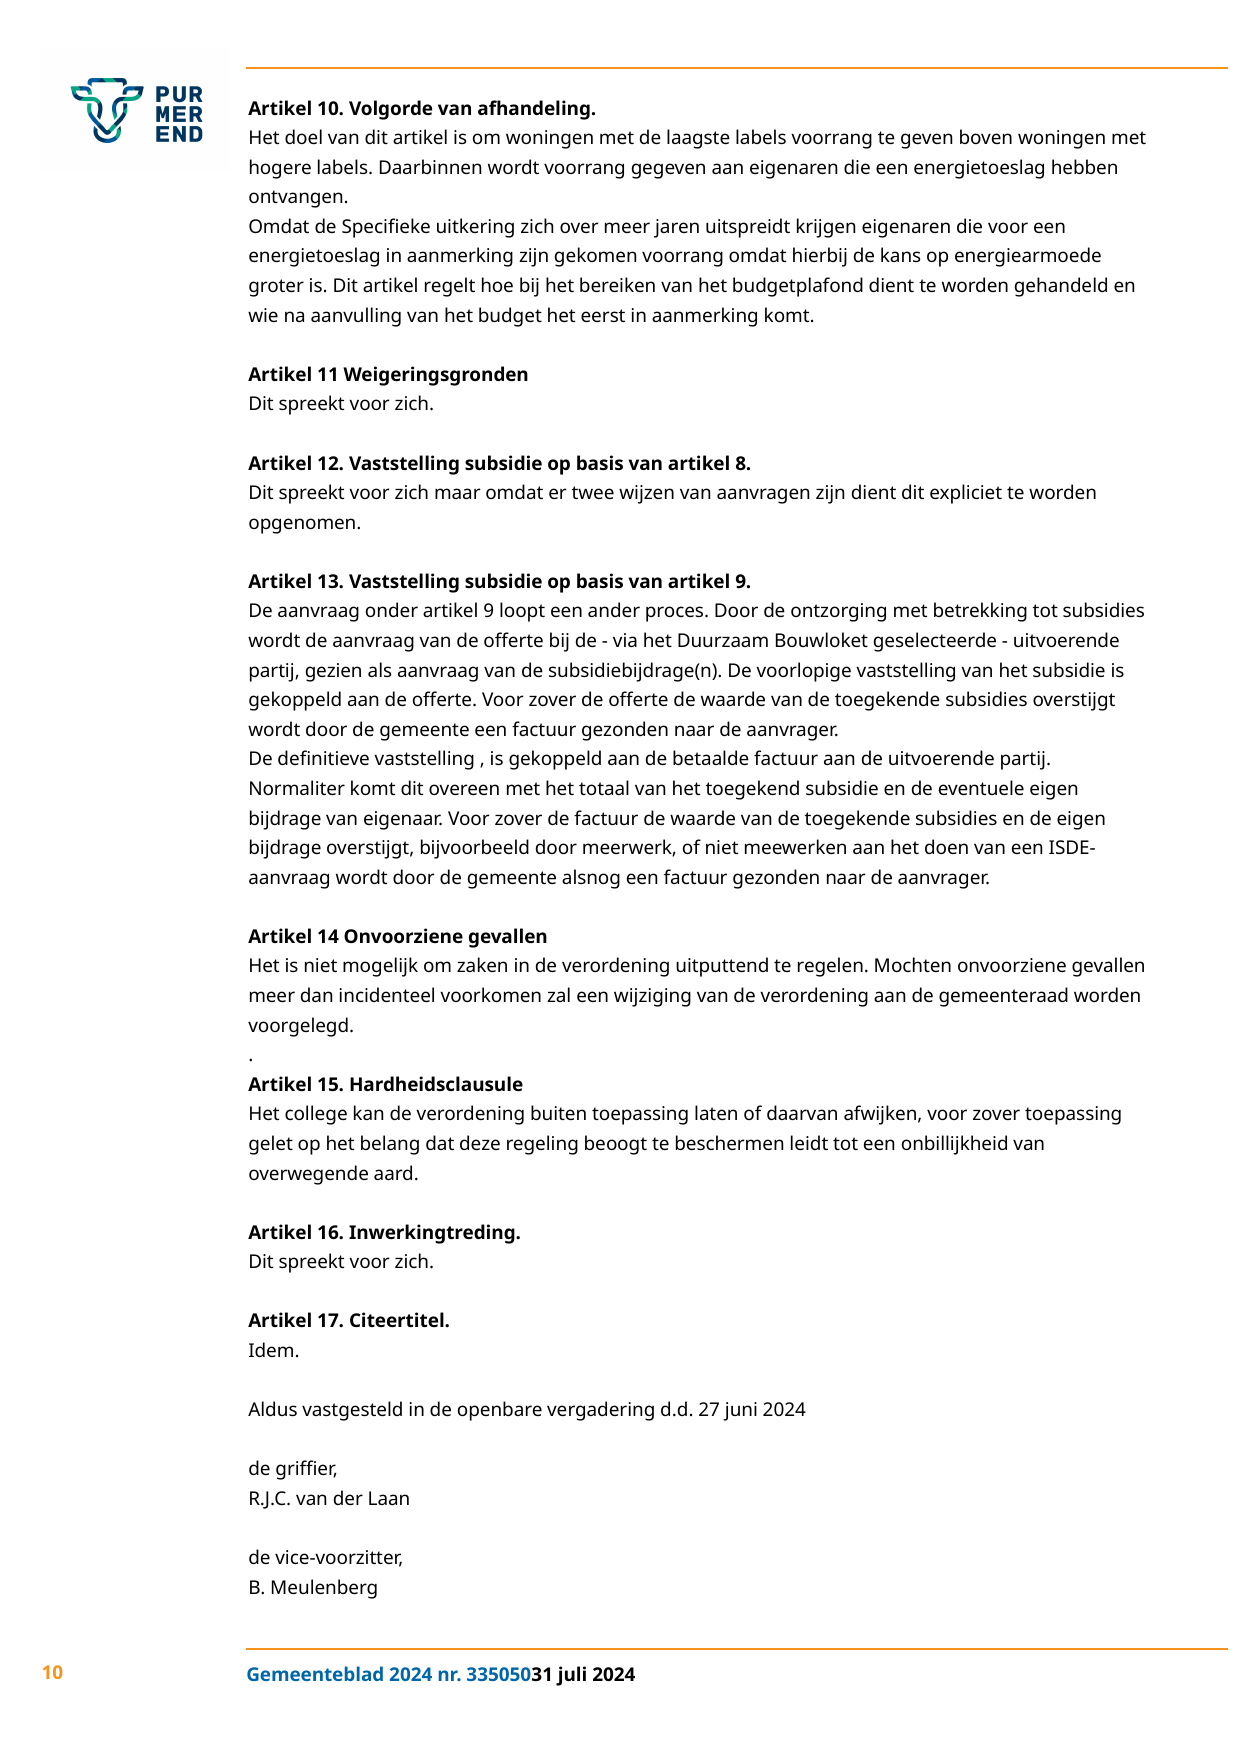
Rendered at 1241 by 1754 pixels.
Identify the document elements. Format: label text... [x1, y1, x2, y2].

text de griffier, [248, 1456, 1152, 1481]
text De definitieve vaststelling , is gekoppeld aan de betaalde factuur aan de uitvoerende partij. Normaliter komt dit overeen met het totaal van het toegekend subsidie en de eventuele eigen bijdrage van eigenaar. Voor zover de factuur de waarde van de toegekende subsidies en de eigen bijdrage overstijgt, bijvoorbeeld door meerwerk, of niet meewerken aan het doen van een ISDE-aanvraag wordt door de gemeente alsnog een factuur gezonden naar de aanvrager. [248, 746, 1152, 890]
text Aldus vastgesteld in de openbare vergadering d.d. 27 juni 2024 [248, 1396, 1152, 1422]
text Dit spreekt voor zich. [248, 1248, 1152, 1274]
text Artikel 12. Vaststelling subsidie op basis van artikel 8. [248, 450, 1152, 476]
text Artikel 14 Onvoorziene gevallen [248, 923, 1152, 949]
text Het is niet mogelijk om zaken in de verordening uitputtend te regelen. Mochten onvoorziene gevallen meer dan incidenteel voorkomen zal een wijziging van de verordening aan de gemeenteraad worden voorgelegd. [248, 953, 1152, 1038]
text Idem. [248, 1337, 1152, 1363]
text . [248, 1041, 1152, 1067]
text Het doel van dit artikel is om woningen met de laagste labels voorrang te geven boven woningen met hogere labels. Daarbinnen wordt voorrang gegeven aan eigenaren die een energietoeslag hebben ontvangen. [248, 124, 1152, 209]
text Artikel 15. Hardheidsclausule [248, 1071, 1152, 1097]
text Het college kan de verordening buiten toepassing laten of daarvan afwijken, voor zover toepassing gelet op het belang dat deze regeling beoogt te beschermen leidt tot een onbillijkheid van overwegende aard. [248, 1101, 1152, 1186]
text Dit spreekt voor zich. [248, 391, 1152, 416]
picture [41, 47, 231, 172]
text de vice-voorzitter, [248, 1544, 1152, 1570]
text Artikel 16. Inwerkingtreding. [248, 1219, 1152, 1245]
text Omdat de Specifieke uitkering zich over meer jaren uitspreidt krijgen eigenaren die voor een energietoeslag in aanmerking zijn gekomen voorrang omdat hierbij de kans op energiearmoede groter is. Dit artikel regelt hoe bij het bereiken van het budgetplafond dient te worden gehandeld en wie na aanvulling van het budget het eerst in aanmerking komt. [248, 213, 1152, 328]
text Artikel 10. Volgorde van afhandeling. [248, 95, 1152, 121]
text Artikel 17. Citeertitel. [248, 1308, 1152, 1333]
text R.J.C. van der Laan [248, 1485, 1152, 1511]
text Dit spreekt voor zich maar omdat er twee wijzen van aanvragen zijn dient dit expliciet te worden opgenomen. [248, 479, 1152, 535]
text Artikel 11 Weigeringsgronden [248, 361, 1152, 387]
text B. Meulenberg [248, 1574, 1152, 1600]
text Artikel 13. Vaststelling subsidie op basis van artikel 9. [248, 568, 1152, 594]
text De aanvraag onder artikel 9 loopt een ander proces. Door de ontzorging met betrekking tot subsidies wordt de aanvraag van de offerte bij de - via het Duurzaam Bouwloket geselecteerde - uitvoerende partij, gezien als aanvraag van de subsidiebijdrage(n). De voorlopige vaststelling van het subsidie is gekoppeld aan de offerte. Voor zover de offerte de waarde van de toegekende subsidies overstijgt wordt door de gemeente een factuur gezonden naar de aanvrager. [248, 598, 1152, 742]
